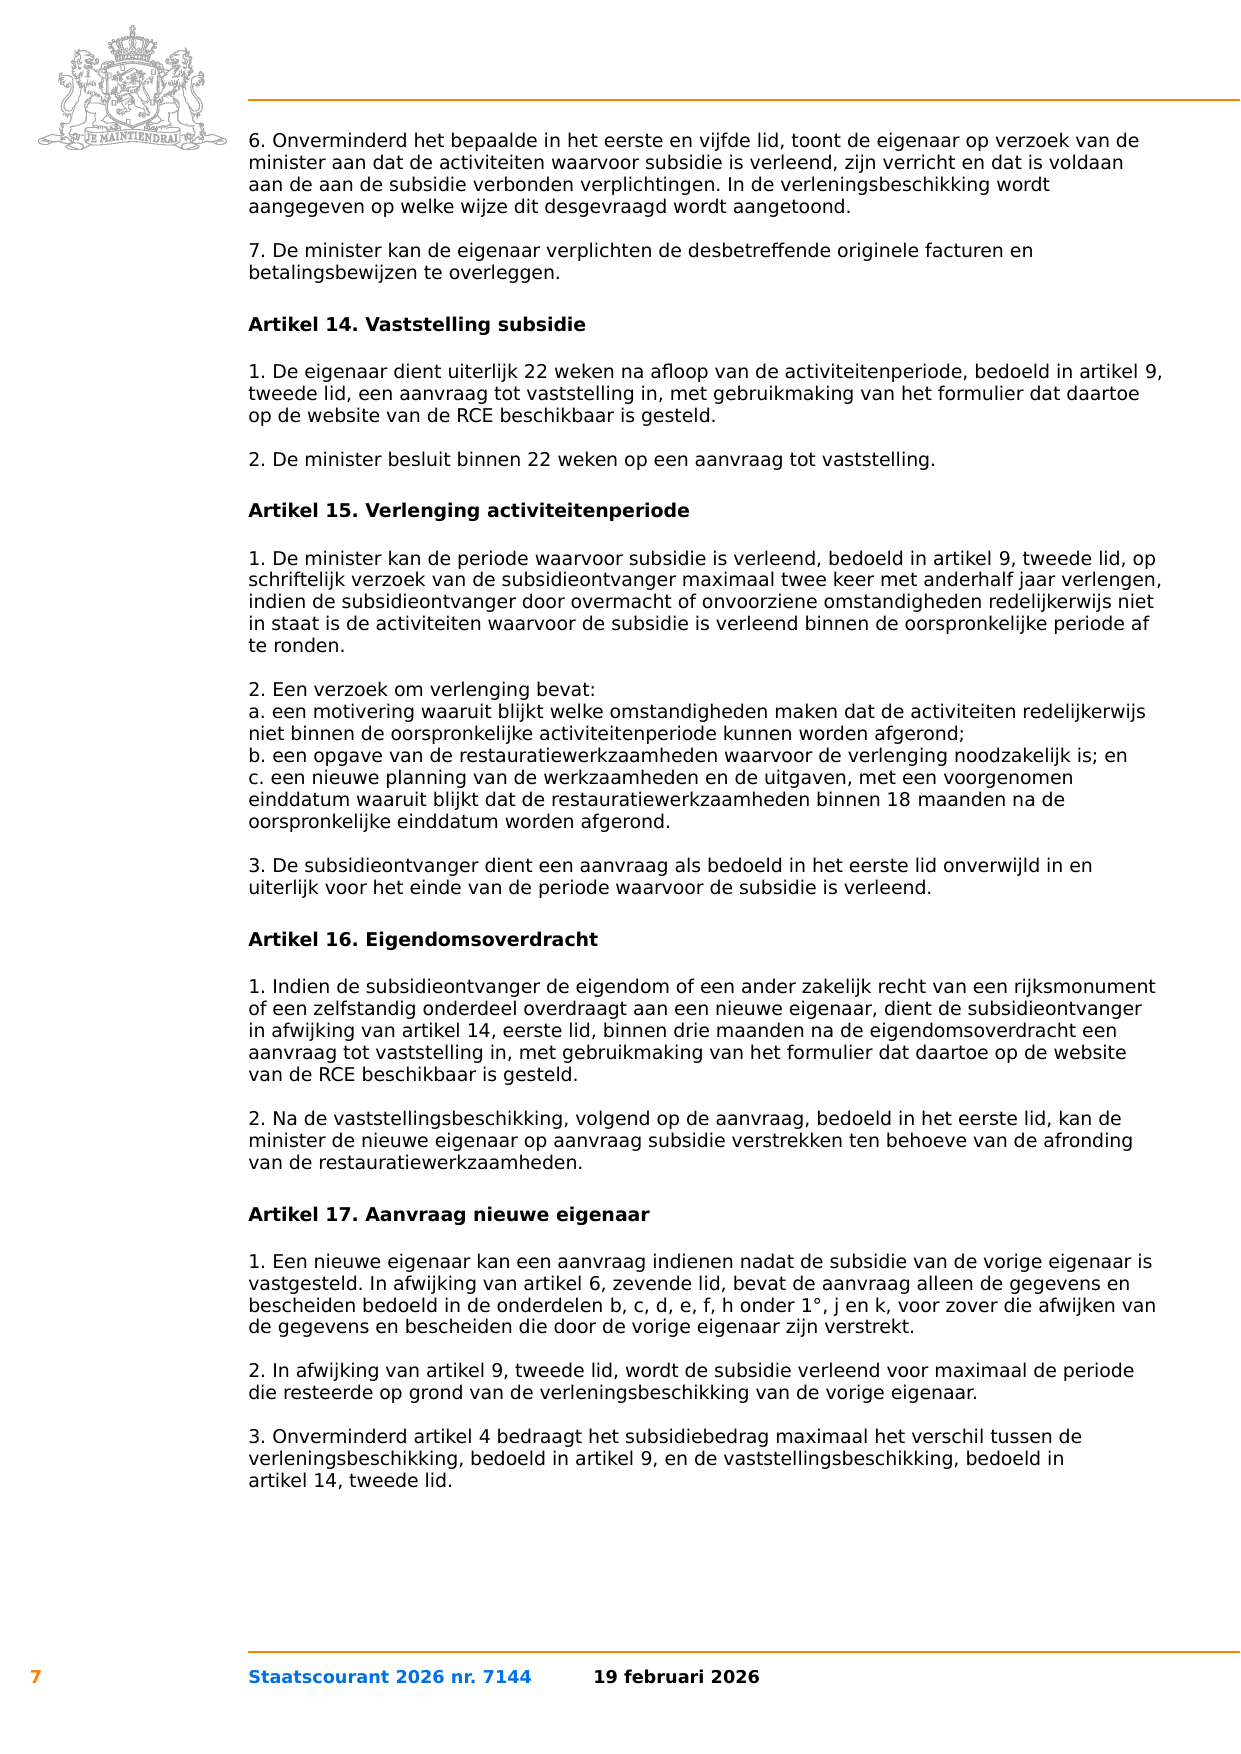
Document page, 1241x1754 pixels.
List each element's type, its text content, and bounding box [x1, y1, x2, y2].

picture [38, 25, 227, 150]
text 1. Indien de subsidieontvanger de eigendom of een ander zakelijk recht van een rijksmonument of een zelfstandig onderdeel overdraagt aan een nieuwe eigenaar, dient de subsidieontvanger in afwijking van artikel 14, eerste lid, binnen drie maanden na de eigendomsoverdracht een aanvraag tot vaststelling in, met gebruikmaking van het formulier dat daartoe op de website van de RCE beschikbaar is gesteld. [248, 976, 1163, 1086]
text 7. De minister kan de eigenaar verplichten de desbetreffende originele facturen en betalingsbewijzen te overleggen. [248, 240, 1163, 284]
text b. een opgave van de restauratiewerkzaamheden waarvoor de verlenging noodzakelijk is; en [248, 745, 1163, 767]
text 3. De subsidieontvanger dient een aanvraag als bedoeld in het eerste lid onverwijld in en uiterlijk voor het einde van de periode waarvoor de subsidie is verleend. [248, 855, 1163, 899]
text a. een motivering waaruit blijkt welke omstandigheden maken dat de activiteiten redelijkerwijs niet binnen de oorspronkelijke activiteitenperiode kunnen worden afgerond; [248, 701, 1163, 745]
text 3. Onverminderd artikel 4 bedraagt het subsidiebedrag maximaal het verschil tussen de verleningsbeschikking, bedoeld in artikel 9, en de vaststellingsbeschikking, bedoeld in artikel 14, tweede lid. [248, 1426, 1163, 1492]
text c. een nieuwe planning van de werkzaamheden en de uitgaven, met een voorgenomen einddatum waaruit blijkt dat de restauratiewerkzaamheden binnen 18 maanden na de oorspronkelijke einddatum worden afgerond. [248, 767, 1163, 833]
text 1. De eigenaar dient uiterlijk 22 weken na afloop van de activiteitenperiode, bedoeld in artikel 9, tweede lid, een aanvraag tot vaststelling in, met gebruikmaking van het formulier dat daartoe op de website van de RCE beschikbaar is gesteld. [248, 361, 1163, 427]
text 2. Na de vaststellingsbeschikking, volgend op de aanvraag, bedoeld in het eerste lid, kan de minister de nieuwe eigenaar op aanvraag subsidie verstrekken ten behoeve van de afronding van de restauratiewerkzaamheden. [248, 1108, 1163, 1173]
text 1. De minister kan de periode waarvoor subsidie is verleend, bedoeld in artikel 9, tweede lid, op schriftelijk verzoek van de subsidieontvanger maximaal twee keer met anderhalf jaar verlengen, indien de subsidieontvanger door overmacht of onvoorziene omstandigheden redelijkerwijs niet in staat is de activiteiten waarvoor de subsidie is verleend binnen de oorspronkelijke periode af te ronden. [248, 547, 1163, 657]
text 2. Een verzoek om verlenging bevat: [248, 679, 1163, 701]
text 2. De minister besluit binnen 22 weken op een aanvraag tot vaststelling. [248, 448, 1163, 470]
text 2. In afwijking van artikel 9, tweede lid, wordt de subsidie verleend voor maximaal de periode die resteerde op grond van de verleningsbeschikking van de vorige eigenaar. [248, 1360, 1163, 1404]
subtitle Artikel 15. Verlenging activiteitenperiode [248, 500, 1163, 522]
text 6. Onverminderd het bepaalde in het eerste en vijfde lid, toont de eigenaar op verzoek van de minister aan dat de activiteiten waarvoor subsidie is verleend, zijn verricht en dat is voldaan aan de aan de subsidie verbonden verplichtingen. In de verleningsbeschikking wordt aangegeven op welke wijze dit desgevraagd wordt aangetoond. [248, 130, 1163, 218]
subtitle Artikel 17. Aanvraag nieuwe eigenaar [248, 1203, 1163, 1226]
subtitle Artikel 16. Eigendomsoverdracht [248, 929, 1163, 951]
subtitle Artikel 14. Vaststelling subsidie [248, 314, 1163, 336]
text 1. Een nieuwe eigenaar kan een aanvraag indienen nadat de subsidie van de vorige eigenaar is vastgesteld. In afwijking van artikel 6, zevende lid, bevat de aanvraag alleen de gegevens en bescheiden bedoeld in de onderdelen b, c, d, e, f, h onder 1°, j en k, voor zover die afwijken van de gegevens en bescheiden die door de vorige eigenaar zijn verstrekt. [248, 1251, 1163, 1338]
